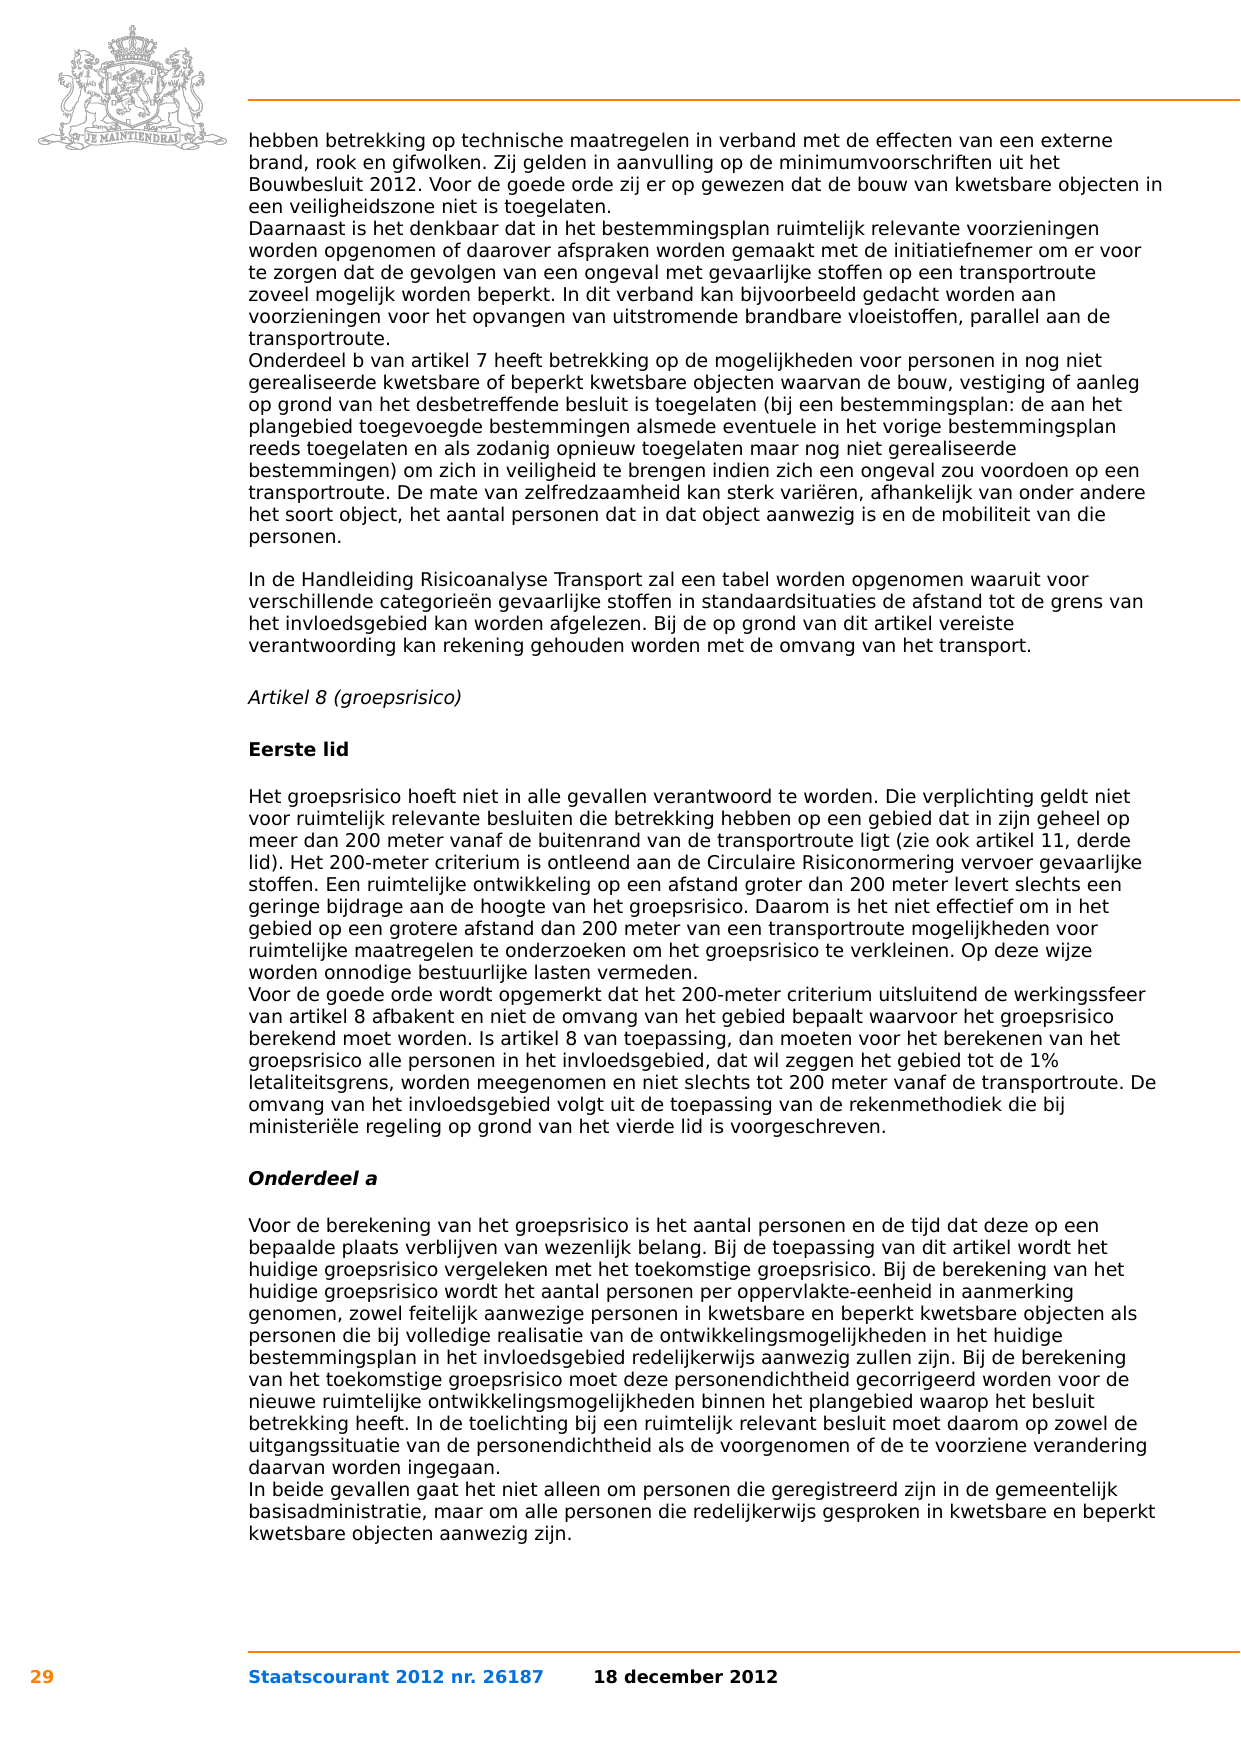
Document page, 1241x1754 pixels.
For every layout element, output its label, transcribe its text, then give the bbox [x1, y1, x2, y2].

subtitle Eerste lid [248, 739, 1163, 761]
text hebben betrekking op technische maatregelen in verband met de effecten van een externe brand, rook en gifwolken. Zij gelden in aanvulling op de minimumvoorschriften uit het Bouwbesluit 2012. Voor de goede orde zij er op gewezen dat de bouw van kwetsbare objecten in een veiligheidszone niet is toegelaten. [248, 130, 1163, 218]
subtitle Onderdeel a [248, 1168, 1163, 1190]
text Het groepsrisico hoeft niet in alle gevallen verantwoord te worden. Die verplichting geldt niet voor ruimtelijk relevante besluiten die betrekking hebben op een gebied dat in zijn geheel op meer dan 200 meter vanaf de buitenrand van de transportroute ligt (zie ook artikel 11, derde lid). Het 200-meter criterium is ontleend aan de Circulaire Risiconormering vervoer gevaarlijke stoffen. Een ruimtelijke ontwikkeling op een afstand groter dan 200 meter levert slechts een geringe bijdrage aan de hoogte van het groepsrisico. Daarom is het niet effectief om in het gebied op een grotere afstand dan 200 meter van een transportroute mogelijkheden voor ruimtelijke maatregelen te onderzoeken om het groepsrisico te verkleinen. Op deze wijze worden onnodige bestuurlijke lasten vermeden. [248, 786, 1163, 984]
text In de Handleiding Risicoanalyse Transport zal een tabel worden opgenomen waaruit voor verschillende categorieën gevaarlijke stoffen in standaardsituaties de afstand tot de grens van het invloedsgebied kan worden afgelezen. Bij de op grond van dit artikel vereiste verantwoording kan rekening gehouden worden met de omvang van het transport. [248, 569, 1163, 657]
picture [38, 25, 227, 150]
text Onderdeel b van artikel 7 heeft betrekking op de mogelijkheden voor personen in nog niet gerealiseerde kwetsbare of beperkt kwetsbare objecten waarvan de bouw, vestiging of aanleg op grond van het desbetreffende besluit is toegelaten (bij een bestemmingsplan: de aan het plangebied toegevoegde bestemmingen alsmede eventuele in het vorige bestemmingsplan reeds toegelaten en als zodanig opnieuw toegelaten maar nog niet gerealiseerde bestemmingen) om zich in veiligheid te brengen indien zich een ongeval zou voordoen op een transportroute. De mate van zelfredzaamheid kan sterk variëren, afhankelijk van onder andere het soort object, het aantal personen dat in dat object aanwezig is en de mobiliteit van die personen. [248, 350, 1163, 547]
text Daarnaast is het denkbaar dat in het bestemmingsplan ruimtelijk relevante voorzieningen worden opgenomen of daarover afspraken worden gemaakt met de initiatiefnemer om er voor te zorgen dat de gevolgen van een ongeval met gevaarlijke stoffen op een transportroute zoveel mogelijk worden beperkt. In dit verband kan bijvoorbeeld gedacht worden aan voorzieningen voor het opvangen van uitstromende brandbare vloeistoffen, parallel aan de transportroute. [248, 218, 1163, 350]
text In beide gevallen gaat het niet alleen om personen die geregistreerd zijn in de gemeentelijk basisadministratie, maar om alle personen die redelijkerwijs gesproken in kwetsbare en beperkt kwetsbare objecten aanwezig zijn. [248, 1479, 1163, 1544]
text Voor de goede orde wordt opgemerkt dat het 200-meter criterium uitsluitend de werkingssfeer van artikel 8 afbakent en niet de omvang van het gebied bepaalt waarvoor het groepsrisico berekend moet worden. Is artikel 8 van toepassing, dan moeten voor het berekenen van het groepsrisico alle personen in het invloedsgebied, dat wil zeggen het gebied tot de 1% letaliteitsgrens, worden meegenomen en niet slechts tot 200 meter vanaf de transportroute. De omvang van het invloedsgebied volgt uit de toepassing van de rekenmethodiek die bij ministeriële regeling op grond van het vierde lid is voorgeschreven. [248, 984, 1163, 1138]
subtitle Artikel 8 (groepsrisico) [248, 687, 1163, 709]
text Voor de berekening van het groepsrisico is het aantal personen en de tijd dat deze op een bepaalde plaats verblijven van wezenlijk belang. Bij de toepassing van dit artikel wordt het huidige groepsrisico vergeleken met het toekomstige groepsrisico. Bij de berekening van het huidige groepsrisico wordt het aantal personen per oppervlakte-eenheid in aanmerking genomen, zowel feitelijk aanwezige personen in kwetsbare en beperkt kwetsbare objecten als personen die bij volledige realisatie van de ontwikkelingsmogelijkheden in het huidige bestemmingsplan in het invloedsgebied redelijkerwijs aanwezig zullen zijn. Bij de berekening van het toekomstige groepsrisico moet deze personendichtheid gecorrigeerd worden voor de nieuwe ruimtelijke ontwikkelingsmogelijkheden binnen het plangebied waarop het besluit betrekking heeft. In de toelichting bij een ruimtelijk relevant besluit moet daarom op zowel de uitgangssituatie van de personendichtheid als de voorgenomen of de te voorziene verandering daarvan worden ingegaan. [248, 1215, 1163, 1479]
